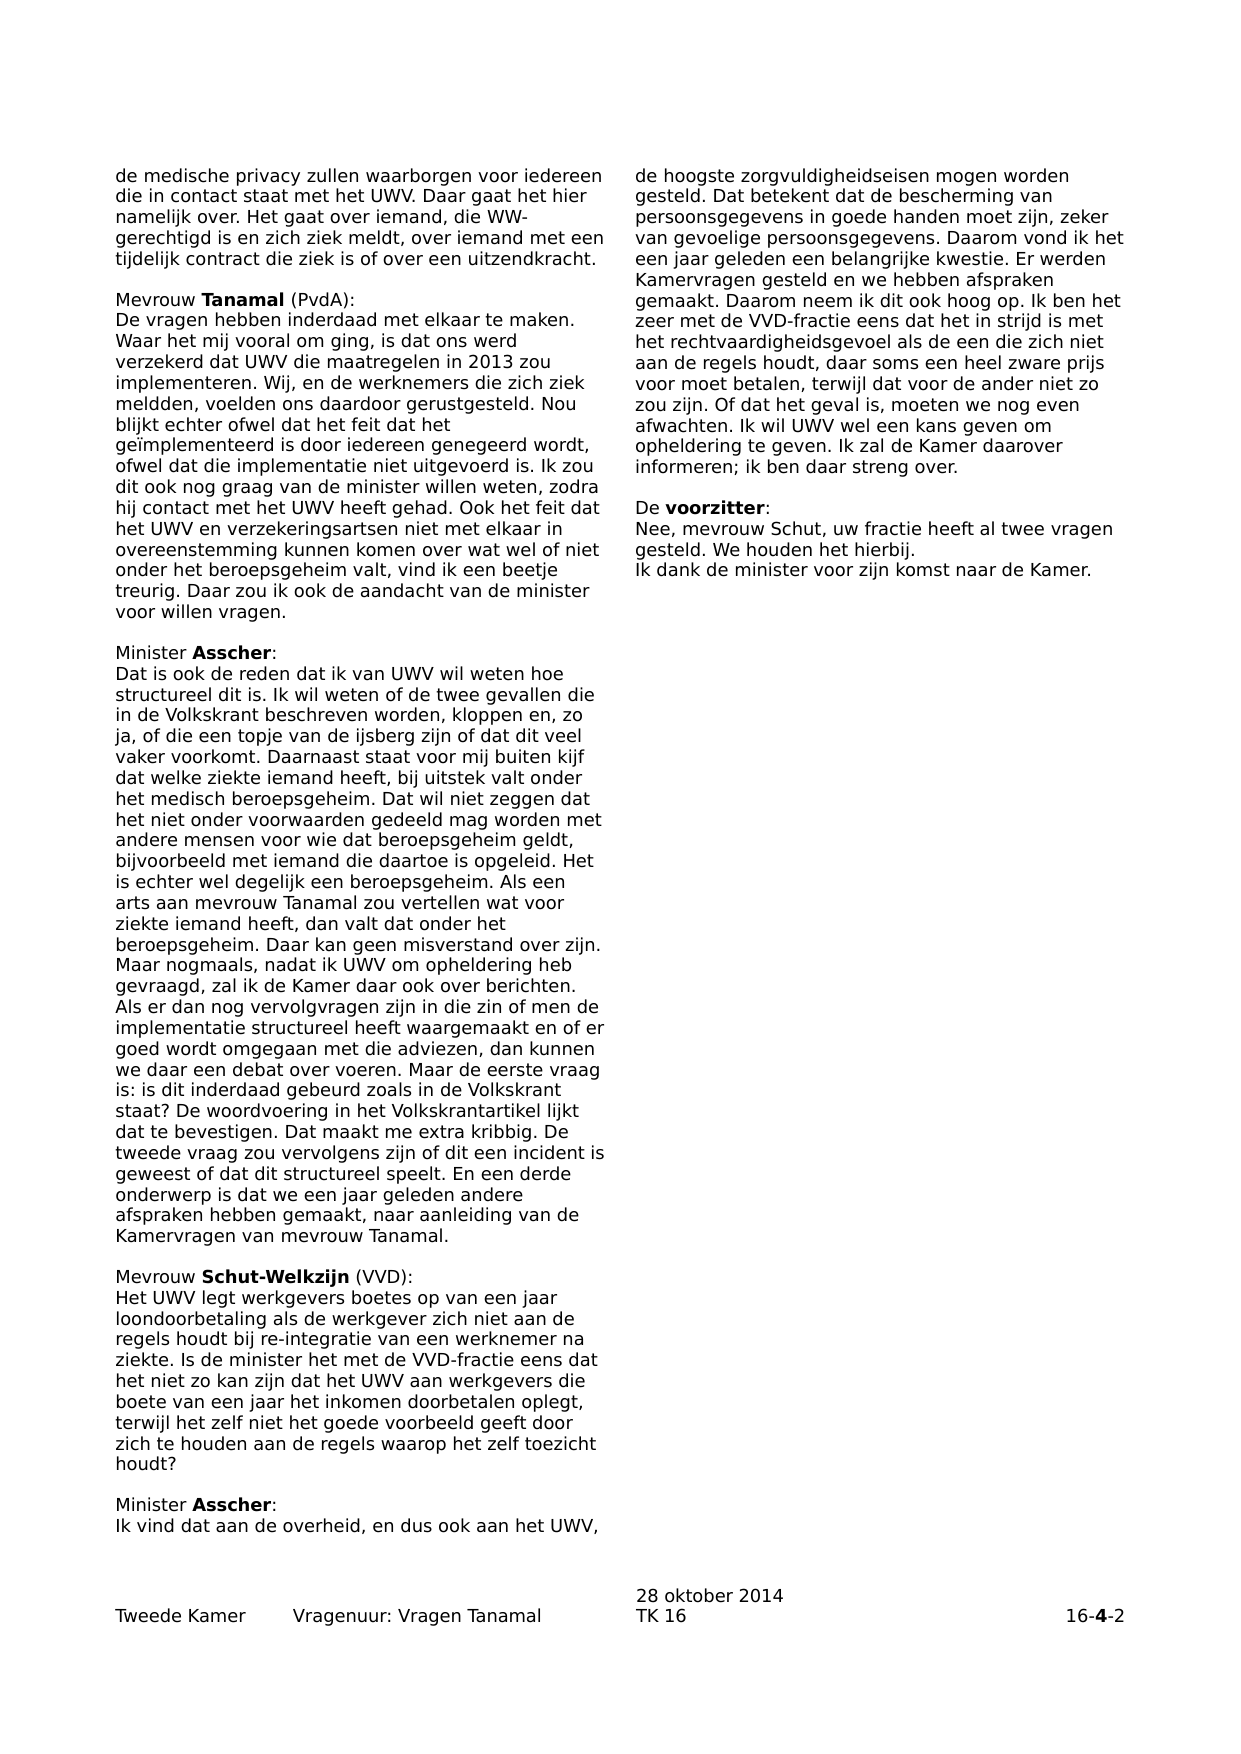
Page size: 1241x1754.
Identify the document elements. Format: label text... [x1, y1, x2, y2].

text de medische privacy zullen waarborgen voor iedereen die in contact staat met het UWV. Daar gaat het hier namelijk over. Het gaat over iemand, die WW-gerechtigd is en zich ziek meldt, over iemand met een tijdelijk contract die ziek is of over een uitzendkracht. [115, 165, 605, 269]
text de hoogste zorgvuldigheidseisen mogen worden gesteld. Dat betekent dat de bescherming van persoonsgegevens in goede handen moet zijn, zeker van gevoelige persoonsgegevens. Daarom vond ik het een jaar geleden een belangrijke kwestie. Er werden Kamervragen gesteld en we hebben afspraken gemaakt. Daarom neem ik dit ook hoog op. Ik ben het zeer met de VVD-fractie eens dat het in strijd is met het rechtvaardigheidsgevoel als de een die zich niet aan de regels houdt, daar soms een heel zware prijs voor moet betalen, terwijl dat voor de ander niet zo zou zijn. Of dat het geval is, moeten we nog even afwachten. Ik wil UWV wel een kans geven om opheldering te geven. Ik zal de Kamer daarover informeren; ik ben daar streng over. [635, 165, 1125, 478]
text De voorzitter: [635, 498, 1125, 518]
text Het UWV legt werkgevers boetes op van een jaar loondoorbetaling als de werkgever zich niet aan de regels houdt bij re-integratie van een werknemer na ziekte. Is de minister het met de VVD-fractie eens dat het niet zo kan zijn dat het UWV aan werkgevers die boete van een jaar het inkomen doorbetalen oplegt, terwijl het zelf niet het goede voorbeeld geeft door zich te houden aan de regels waarop het zelf toezicht houdt? [115, 1287, 605, 1475]
text Mevrouw Schut-Welkzijn (VVD): [115, 1267, 605, 1287]
text Nee, mevrouw Schut, uw fractie heeft al twee vragen gesteld. We houden het hierbij. [635, 518, 1125, 560]
text Minister Asscher: [115, 1495, 605, 1516]
text Minister Asscher: [115, 643, 605, 663]
text Mevrouw Tanamal (PvdA): [115, 289, 605, 310]
text Ik vind dat aan de overheid, en dus ook aan het UWV, [115, 1516, 605, 1537]
text Ik dank de minister voor zijn komst naar de Kamer. [635, 560, 1125, 581]
text De vragen hebben inderdaad met elkaar te maken. Waar het mij vooral om ging, is dat ons werd verzekerd dat UWV die maatregelen in 2013 zou implementeren. Wij, en de werknemers die zich ziek meldden, voelden ons daardoor gerustgesteld. Nou blijkt echter ofwel dat het feit dat het geïmplementeerd is door iedereen genegeerd wordt, ofwel dat die implementatie niet uitgevoerd is. Ik zou dit ook nog graag van de minister willen weten, zodra hij contact met het UWV heeft gehad. Ook het feit dat het UWV en verzekeringsartsen niet met elkaar in overeenstemming kunnen komen over wat wel of niet onder het beroepsgeheim valt, vind ik een beetje treurig. Daar zou ik ook de aandacht van de minister voor willen vragen. [115, 310, 605, 623]
text Dat is ook de reden dat ik van UWV wil weten hoe structureel dit is. Ik wil weten of de twee gevallen die in de Volkskrant beschreven worden, kloppen en, zo ja, of die een topje van de ijsberg zijn of dat dit veel vaker voorkomt. Daarnaast staat voor mij buiten kijf dat welke ziekte iemand heeft, bij uitstek valt onder het medisch beroepsgeheim. Dat wil niet zeggen dat het niet onder voorwaarden gedeeld mag worden met andere mensen voor wie dat beroepsgeheim geldt, bijvoorbeeld met iemand die daartoe is opgeleid. Het is echter wel degelijk een beroepsgeheim. Als een arts aan mevrouw Tanamal zou vertellen wat voor ziekte iemand heeft, dan valt dat onder het beroepsgeheim. Daar kan geen misverstand over zijn. Maar nogmaals, nadat ik UWV om opheldering heb gevraagd, zal ik de Kamer daar ook over berichten. Als er dan nog vervolgvragen zijn in die zin of men de implementatie structureel heeft waargemaakt en of er goed wordt omgegaan met die adviezen, dan kunnen we daar een debat over voeren. Maar de eerste vraag is: is dit inderdaad gebeurd zoals in de Volkskrant staat? De woordvoering in het Volkskrantartikel lijkt dat te bevestigen. Dat maakt me extra kribbig. De tweede vraag zou vervolgens zijn of dit een incident is geweest of dat dit structureel speelt. En een derde onderwerp is dat we een jaar geleden andere afspraken hebben gemaakt, naar aanleiding van de Kamervragen van mevrouw Tanamal. [115, 663, 605, 1247]
